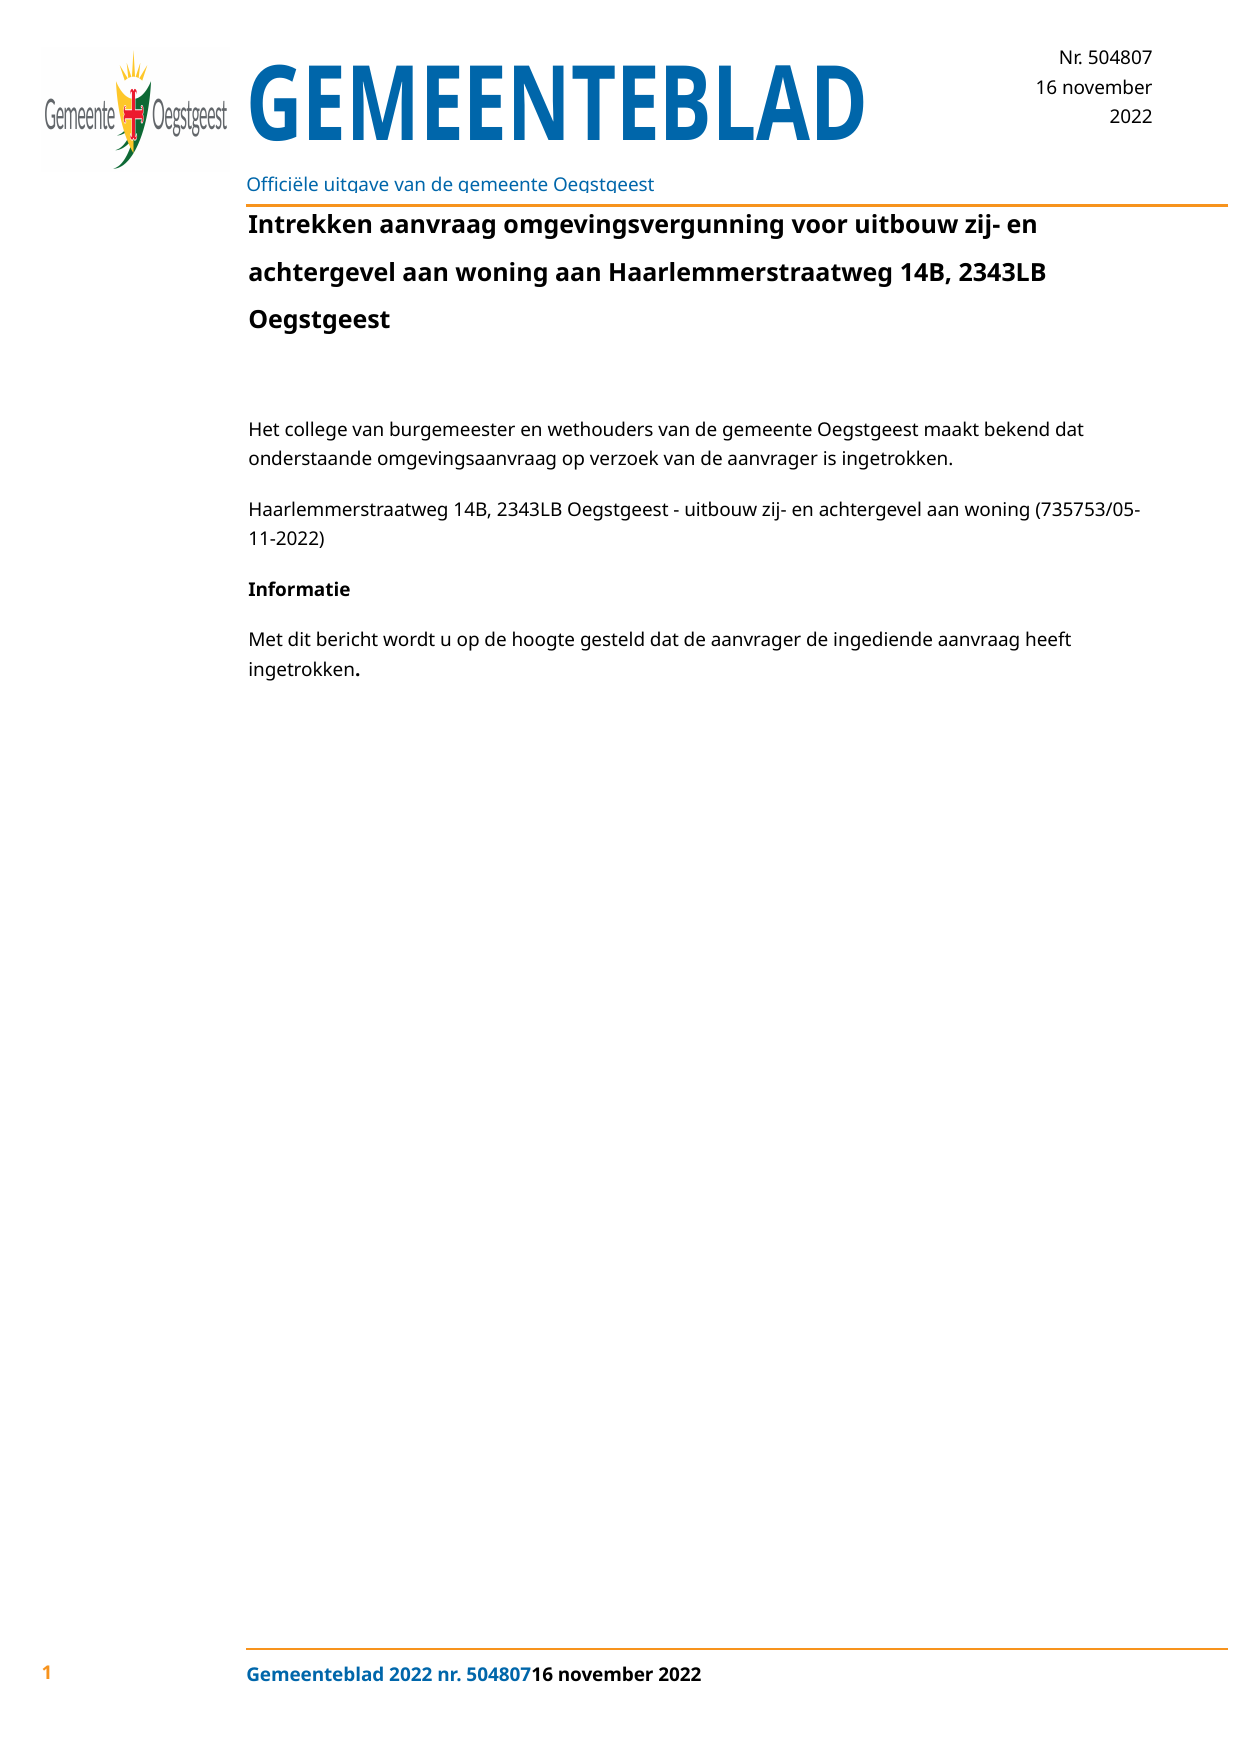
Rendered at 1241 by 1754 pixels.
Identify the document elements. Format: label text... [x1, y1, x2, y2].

text Het college van burgemeester en wethouders van de gemeente Oegstgeest maakt bekend dat onderstaande omgevingsaanvraag op verzoek van de aanvrager is ingetrokken. [248, 416, 1152, 471]
text Met dit bericht wordt u op de hoogte gesteld dat de aanvrager de ingediende aanvraag heeft ingetrokken. [248, 626, 1152, 682]
text Informatie [248, 576, 1152, 602]
text Intrekken aanvraag omgevingsvergunning voor uitbouw zij- en achtergevel aan woning aan Haarlemmerstraatweg 14B, 2343LB Oegstgeest [248, 207, 1152, 336]
picture [41, 47, 231, 172]
text Haarlemmerstraatweg 14B, 2343LB Oegstgeest - uitbouw zij- en achtergevel aan woning (735753/05-11-2022) [248, 496, 1152, 551]
